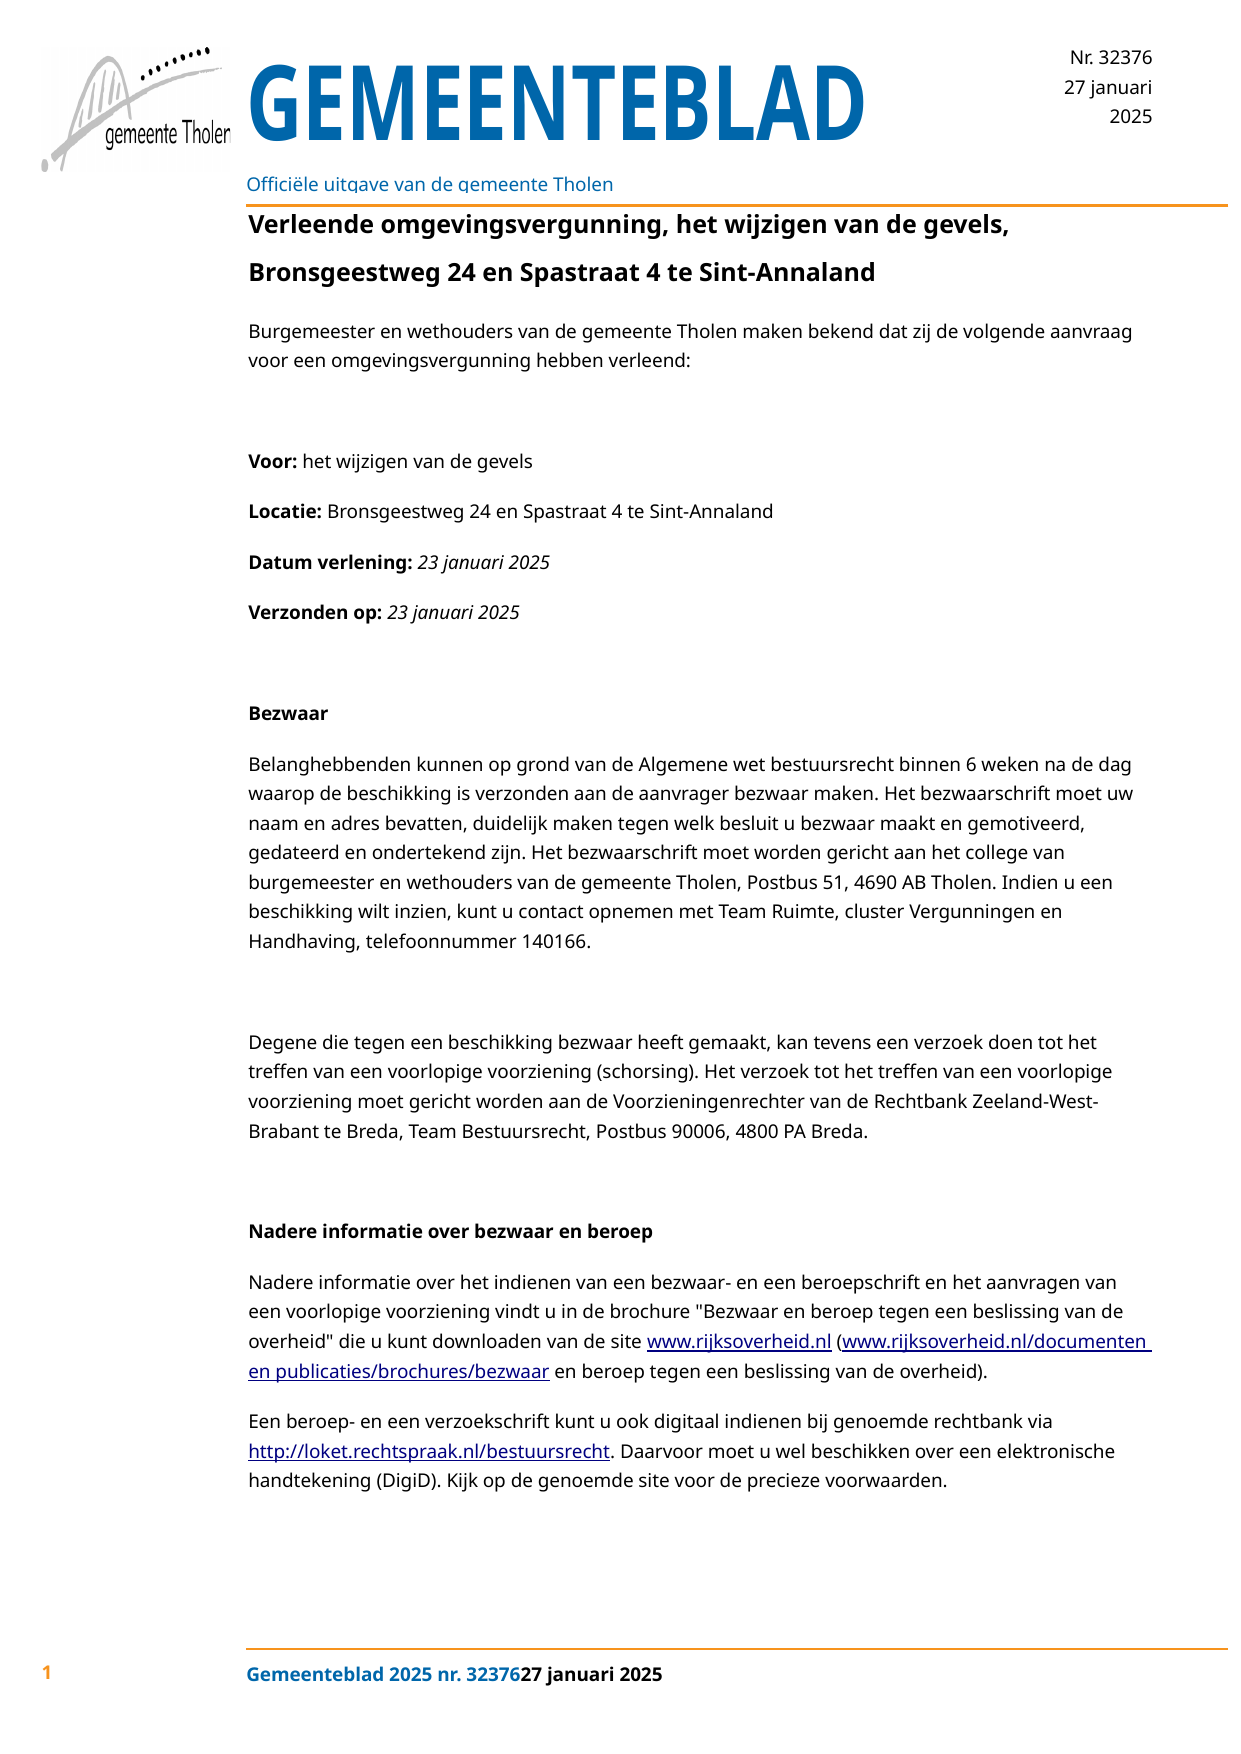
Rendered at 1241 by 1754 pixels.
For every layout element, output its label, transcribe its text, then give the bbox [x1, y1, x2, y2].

text Degene die tegen een beschikking bezwaar heeft gemaakt, kan tevens een verzoek doen tot het treffen van een voorlopige voorziening (schorsing). Het verzoek tot het treffen van een voorlopige voorziening moet gericht worden aan de Voorzieningenrechter van de Rechtbank Zeeland-West-Brabant te Breda, Team Bestuursrecht, Postbus 90006, 4800 PA Breda. [248, 1029, 1152, 1144]
text Bezwaar [248, 700, 1152, 726]
picture [41, 47, 231, 172]
text Locatie: Bronsgeestweg 24 en Spastraat 4 te Sint-Annaland [248, 499, 1152, 524]
text Belanghebbenden kunnen op grond van de Algemene wet bestuursrecht binnen 6 weken na de dag waarop de beschikking is verzonden aan de aanvrager bezwaar maken. Het bezwaarschrift moet uw naam en adres bevatten, duidelijk maken tegen welk besluit u bezwaar maakt en gemotiveerd, gedateerd en ondertekend zijn. Het bezwaarschrift moet worden gericht aan het college van burgemeester en wethouders van de gemeente Tholen, Postbus 51, 4690 AB Tholen. Indien u een beschikking wilt inzien, kunt u contact opnemen met Team Ruimte, cluster Vergunningen en Handhaving, telefoonnummer 140166. [248, 751, 1152, 954]
text Verleende omgevingsvergunning, het wijzigen van de gevels, Bronsgeestweg 24 en Spastraat 4 te Sint-Annaland [248, 207, 1152, 288]
text Voor: het wijzigen van de gevels [248, 448, 1152, 474]
text Nadere informatie over bezwaar en beroep [248, 1219, 1152, 1244]
text Nadere informatie over het indienen van een bezwaar- en een beroepschrift en het aanvragen van een voorlopige voorziening vindt u in de brochure "Bezwaar en beroep tegen een beslissing van de overheid" die u kunt downloaden van de site www.rijksoverheid.nl (www.rijksoverheid.nl/documenten en publicaties/brochures/bezwaar en beroep tegen een beslissing van de overheid). [248, 1269, 1152, 1384]
text Een beroep- en een verzoekschrift kunt u ook digitaal indienen bij genoemde rechtbank via http://loket.rechtspraak.nl/bestuursrecht. Daarvoor moet u wel beschikken over een elektronische handtekening (DigiD). Kijk op de genoemde site voor de precieze voorwaarden. [248, 1408, 1152, 1493]
text Verzonden op: 23 januari 2025 [248, 599, 1152, 625]
text Datum verlening: 23 januari 2025 [248, 549, 1152, 575]
text Burgemeester en wethouders van de gemeente Tholen maken bekend dat zij de volgende aanvraag voor een omgevingsvergunning hebben verleend: [248, 318, 1152, 373]
